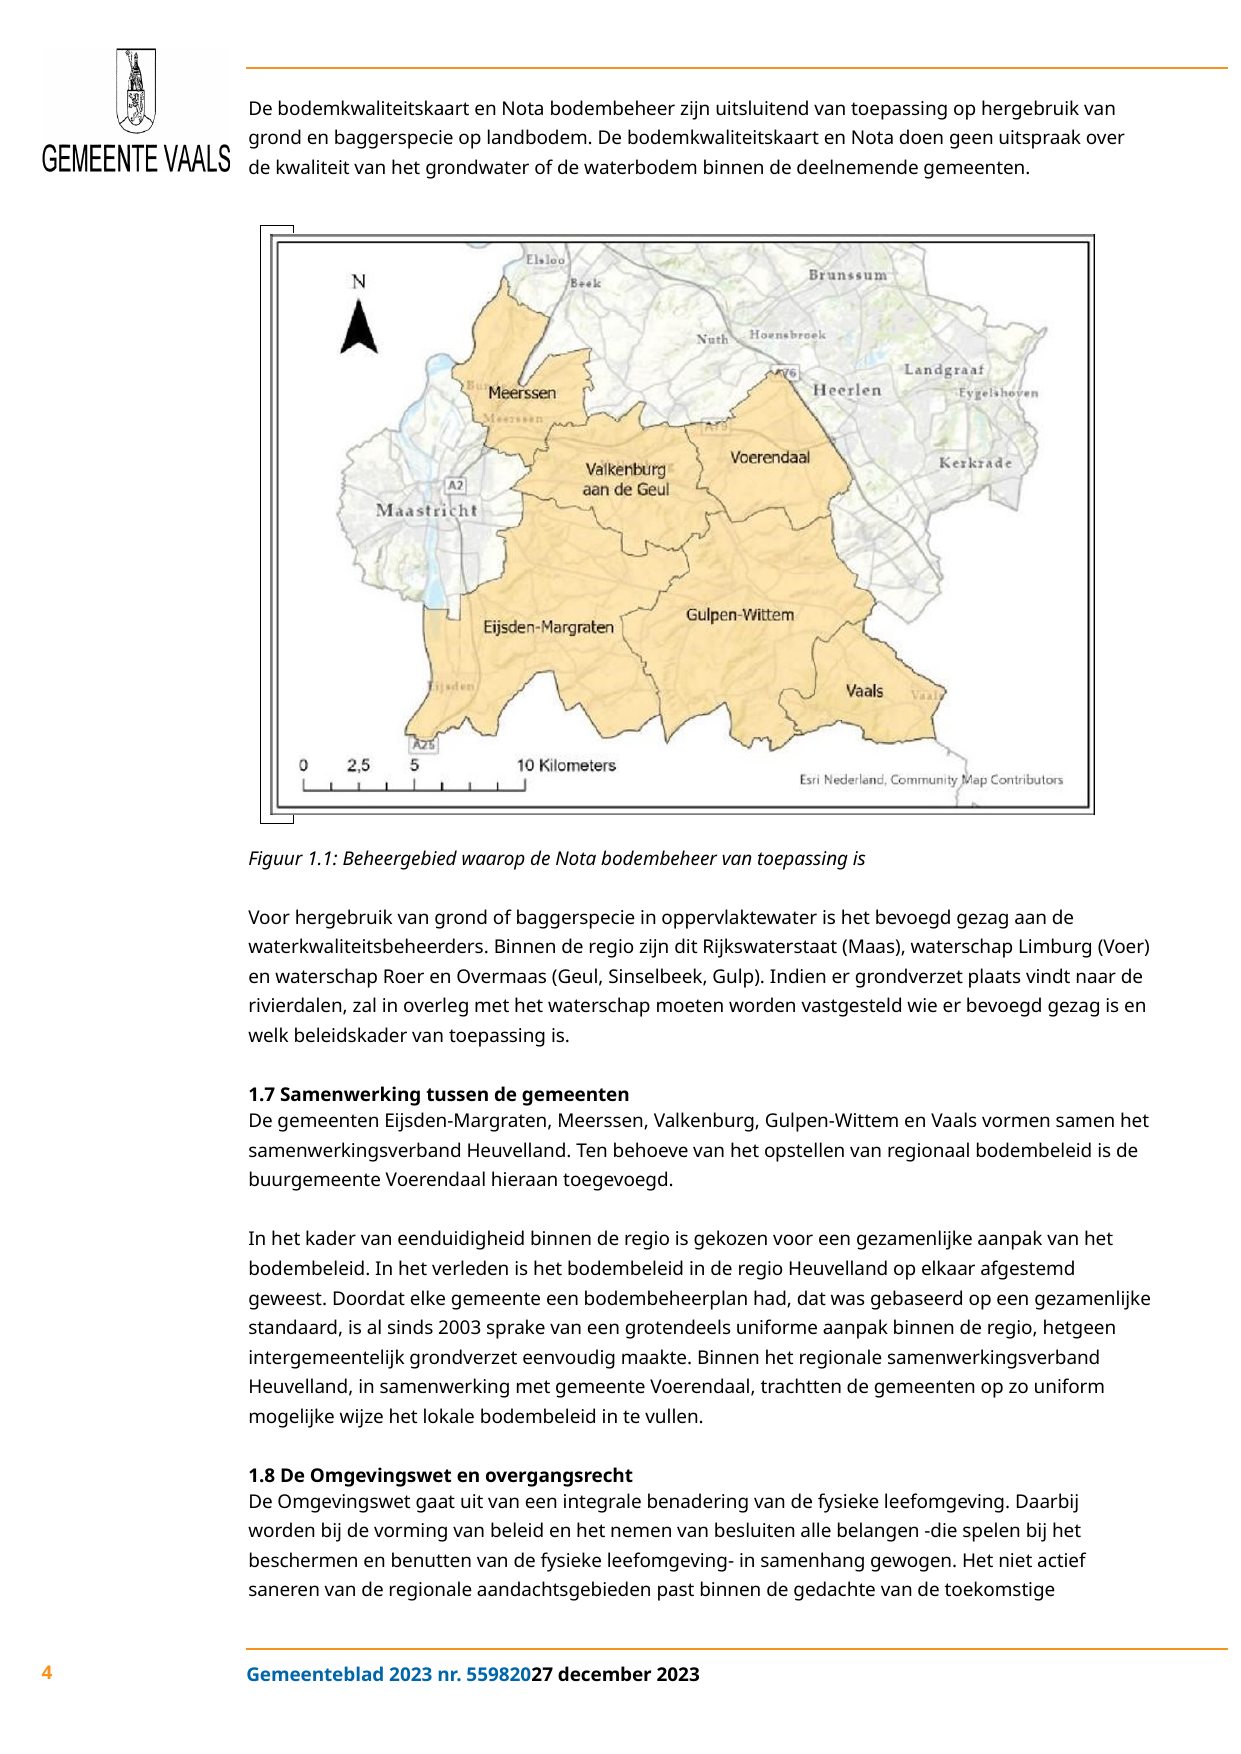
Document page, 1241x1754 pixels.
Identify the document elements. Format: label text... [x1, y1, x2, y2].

text 1.7 Samenwerking tussen de gemeenten [248, 1081, 1152, 1107]
text De bodemkwaliteitskaart en Nota bodembeheer zijn uitsluitend van toepassing op hergebruik van grond en baggerspecie op landbodem. De bodemkwaliteitskaart en Nota doen geen uitspraak over de kwaliteit van het grondwater of de waterbodem binnen de deelnemende gemeenten. [248, 95, 1152, 180]
text Voor hergebruik van grond of baggerspecie in oppervlaktewater is het bevoegd gezag aan de waterkwaliteitsbeheerders. Binnen de regio zijn dit Rijkswaterstaat (Maas), waterschap Limburg (Voer) en waterschap Roer en Overmaas (Geul, Sinselbeek, Gulp). Indien er grondverzet plaats vindt naar de rivierdalen, zal in overleg met het waterschap moeten worden vastgesteld wie er bevoegd gezag is en welk beleidskader van toepassing is. [248, 904, 1152, 1048]
text De gemeenten Eijsden-Margraten, Meerssen, Valkenburg, Gulpen-Wittem en Vaals vormen samen het samenwerkingsverband Heuvelland. Ten behoeve van het opstellen van regionaal bodembeleid is de buurgemeente Voerendaal hieraan toegevoegd. [248, 1107, 1152, 1192]
text In het kader van eenduidigheid binnen de regio is gekozen voor een gezamenlijke aanpak van het bodembeleid. In het verleden is het bodembeleid in de regio Heuvelland op elkaar afgestemd geweest. Doordat elke gemeente een bodembeheerplan had, dat was gebaseerd op een gezamenlijke standaard, is al sinds 2003 sprake van een grotendeels uniforme aanpak binnen de regio, hetgeen intergemeentelijk grondverzet eenvoudig maakte. Binnen het regionale samenwerkingsverband Heuvelland, in samenwerking met gemeente Voerendaal, trachtten de gemeenten op zo uniform mogelijke wijze het lokale bodembeleid in te vullen. [248, 1226, 1152, 1429]
text De Omgevingswet gaat uit van een integrale benadering van de fysieke leefomgeving. Daarbij worden bij de vorming van beleid en het nemen van besluiten alle belangen -die spelen bij het beschermen en benutten van de fysieke leefomgeving- in samenhang gewogen. Het niet actief saneren van de regionale aandachtsgebieden past binnen de gedachte van de toekomstige [248, 1488, 1152, 1602]
picture [268, 233, 1096, 815]
text Figuur 1.1: Beheergebied waarop de Nota bodembeheer van toepassing is [248, 845, 1152, 871]
picture [41, 47, 231, 172]
text 1.8 De Omgevingswet en overgangsrecht [248, 1462, 1152, 1488]
